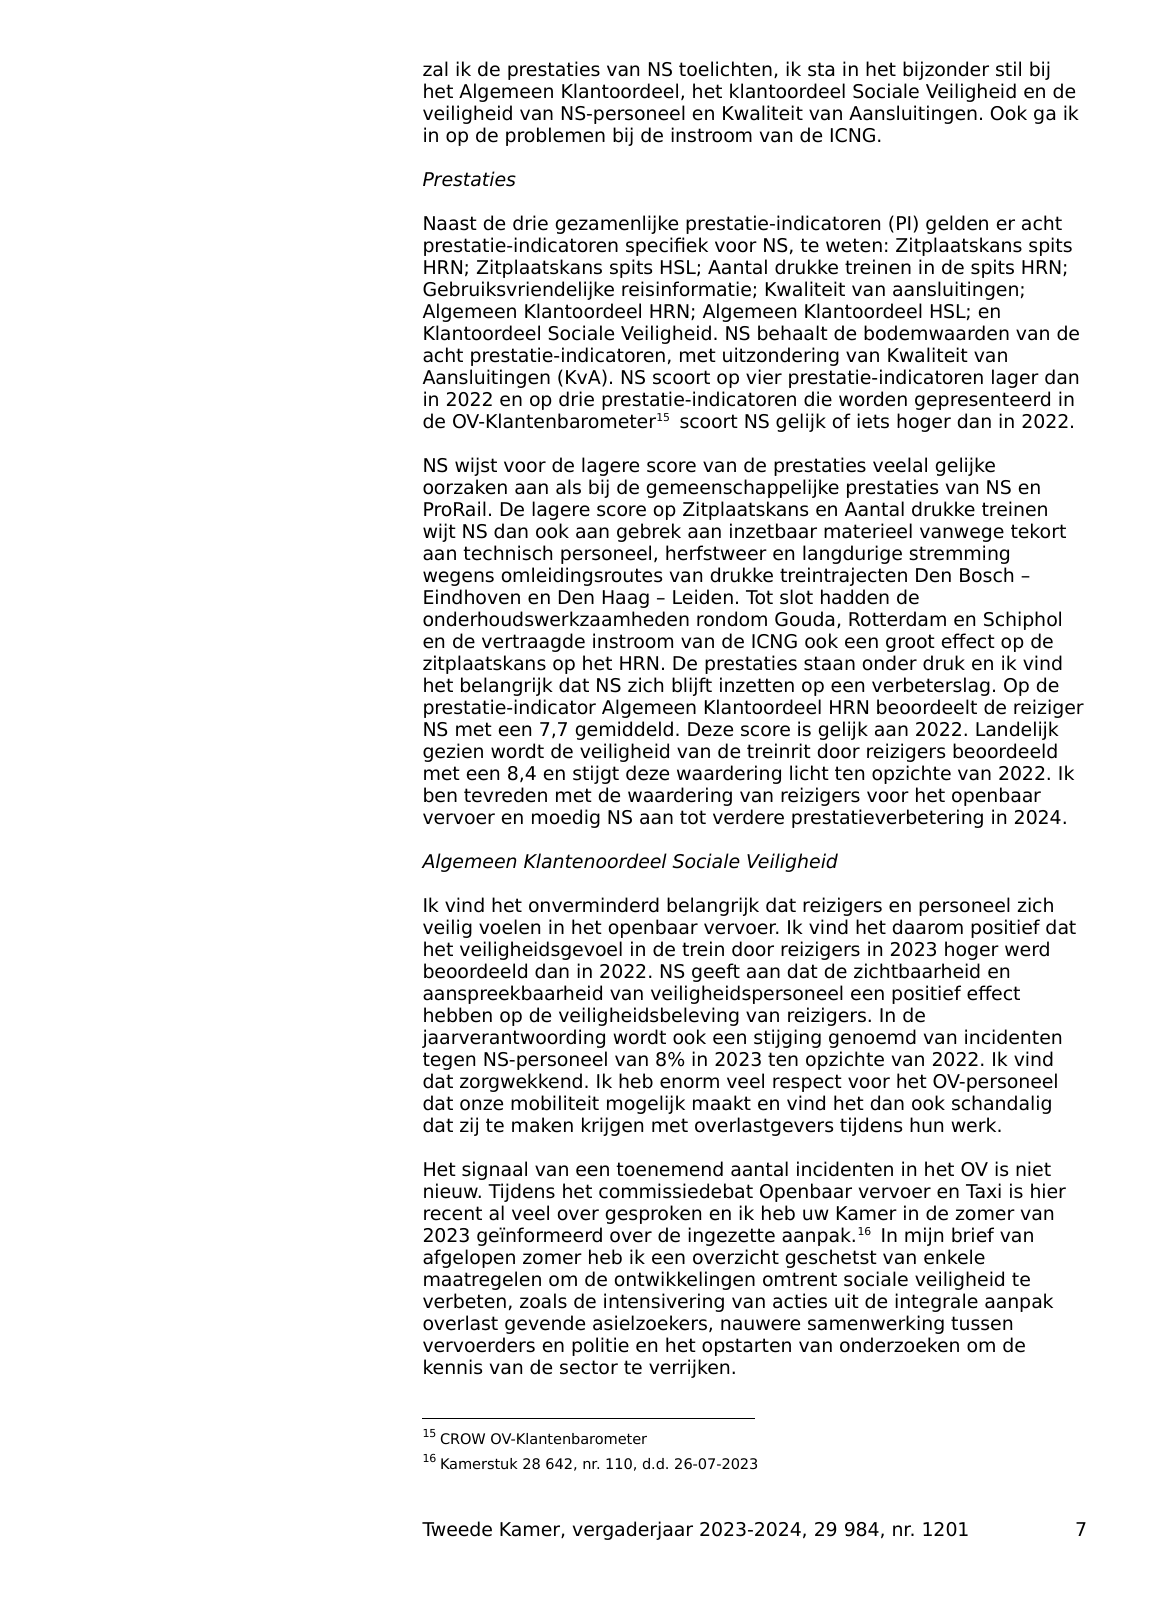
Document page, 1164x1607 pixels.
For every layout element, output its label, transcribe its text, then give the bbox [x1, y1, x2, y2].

text Kamerstuk 28 642, nr. 110, d.d. 26-07-2023 [422, 1452, 1087, 1474]
text zal ik de prestaties van NS toelichten, ik sta in het bijzonder stil bij het Algemeen Klantoordeel, het klantoordeel Sociale Veiligheid en de veiligheid van NS-personeel en Kwaliteit van Aansluitingen. Ook ga ik in op de problemen bij de instroom van de ICNG. [422, 59, 1087, 147]
text CROW OV-Klantenbarometer [422, 1427, 1087, 1449]
text NS wijst voor de lagere score van de prestaties veelal gelijke oorzaken aan als bij de gemeenschappelijke prestaties van NS en ProRail. De lagere score op Zitplaatskans en Aantal drukke treinen wijt NS dan ook aan gebrek aan inzetbaar materieel vanwege tekort aan technisch personeel, herfstweer en langdurige stremming wegens omleidingsroutes van drukke treintrajecten Den Bosch – Eindhoven en Den Haag – Leiden. Tot slot hadden de onderhoudswerkzaamheden rondom Gouda, Rotterdam en Schiphol en de vertraagde instroom van de ICNG ook een groot effect op de zitplaatskans op het HRN. De prestaties staan onder druk en ik vind het belangrijk dat NS zich blijft inzetten op een verbeterslag. Op de prestatie-indicator Algemeen Klantoordeel HRN beoordeelt de reiziger NS met een 7,7 gemiddeld. Deze score is gelijk aan 2022. Landelijk gezien wordt de veiligheid van de treinrit door reizigers beoordeeld met een 8,4 en stijgt deze waardering licht ten opzichte van 2022. Ik ben tevreden met de waardering van reizigers voor het openbaar vervoer en moedig NS aan tot verdere prestatieverbetering in 2024. [422, 455, 1087, 829]
text Het signaal van een toenemend aantal incidenten in het OV is niet nieuw. Tijdens het commissiedebat Openbaar vervoer en Taxi is hier recent al veel over gesproken en ik heb uw Kamer in de zomer van 2023 geïnformeerd over de ingezette aanpak. In mijn brief van afgelopen zomer heb ik een overzicht geschetst van enkele maatregelen om de ontwikkelingen omtrent sociale veiligheid te verbeten, zoals de intensivering van acties uit de integrale aanpak overlast gevende asielzoekers, nauwere samenwerking tussen vervoerders en politie en het opstarten van onderzoeken om de kennis van de sector te verrijken. [422, 1159, 1087, 1379]
text Naast de drie gezamenlijke prestatie-indicatoren (PI) gelden er acht prestatie-indicatoren specifiek voor NS, te weten: Zitplaatskans spits HRN; Zitplaatskans spits HSL; Aantal drukke treinen in de spits HRN; Gebruiksvriendelijke reisinformatie; Kwaliteit van aansluitingen; Algemeen Klantoordeel HRN; Algemeen Klantoordeel HSL; en Klantoordeel Sociale Veiligheid. NS behaalt de bodemwaarden van de acht prestatie-indicatoren, met uitzondering van Kwaliteit van Aansluitingen (KvA). NS scoort op vier prestatie-indicatoren lager dan in 2022 en op drie prestatie-indicatoren die worden gepresenteerd in de OV-Klantenbarometer scoort NS gelijk of iets hoger dan in 2022. [422, 213, 1087, 433]
text Ik vind het onverminderd belangrijk dat reizigers en personeel zich veilig voelen in het openbaar vervoer. Ik vind het daarom positief dat het veiligheidsgevoel in de trein door reizigers in 2023 hoger werd beoordeeld dan in 2022. NS geeft aan dat de zichtbaarheid en aanspreekbaarheid van veiligheidspersoneel een positief effect hebben op de veiligheidsbeleving van reizigers. In de jaarverantwoording wordt ook een stijging genoemd van incidenten tegen NS-personeel van 8% in 2023 ten opzichte van 2022. Ik vind dat zorgwekkend. Ik heb enorm veel respect voor het OV-personeel dat onze mobiliteit mogelijk maakt en vind het dan ook schandalig dat zij te maken krijgen met overlastgevers tijdens hun werk. [422, 895, 1087, 1137]
subtitle Prestaties [422, 169, 1087, 191]
subtitle Algemeen Klantenoordeel Sociale Veiligheid [422, 851, 1087, 873]
